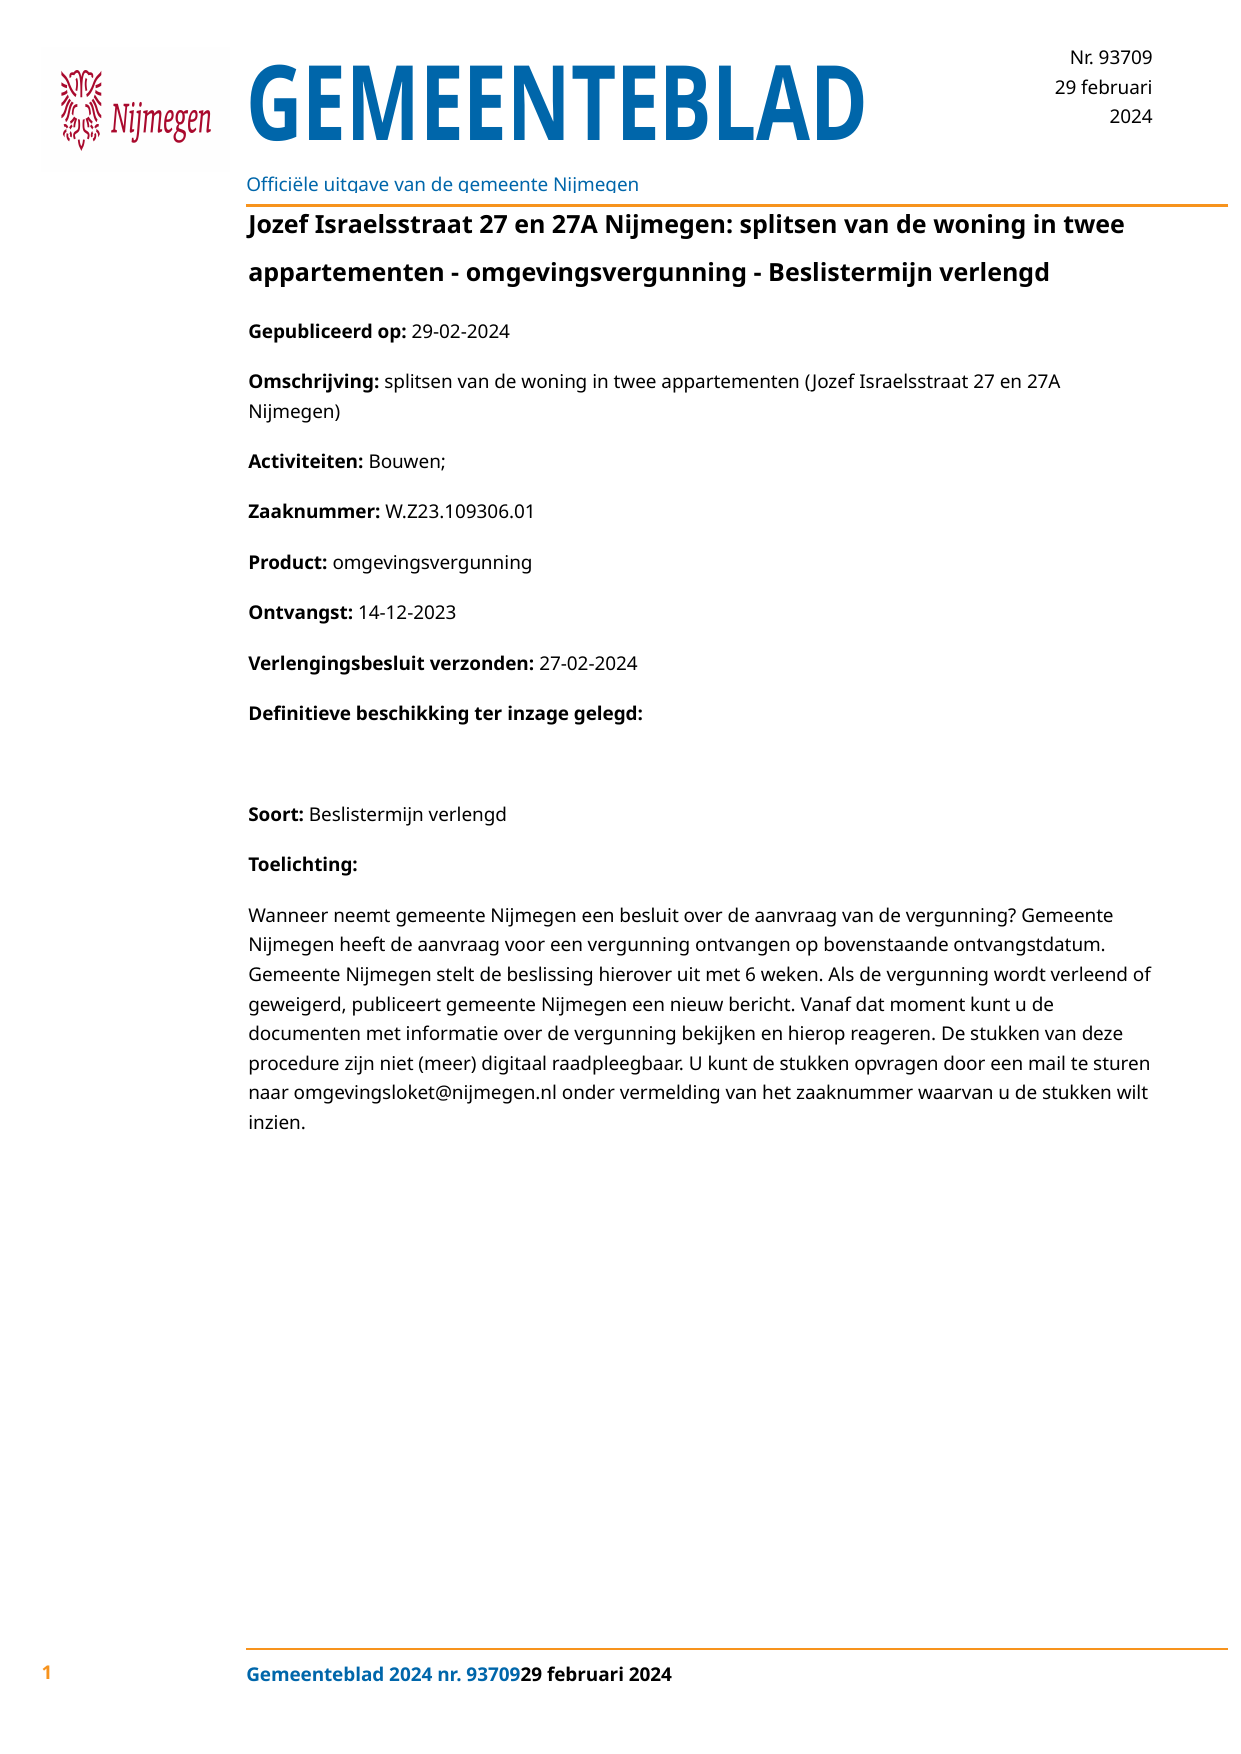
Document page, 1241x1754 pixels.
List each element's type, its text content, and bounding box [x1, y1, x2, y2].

picture [41, 47, 231, 172]
text Wanneer neemt gemeente Nijmegen een besluit over de aanvraag van de vergunning? Gemeente Nijmegen heeft de aanvraag voor een vergunning ontvangen op bovenstaande ontvangstdatum. Gemeente Nijmegen stelt de beslissing hierover uit met 6 weken. Als de vergunning wordt verleend of geweigerd, publiceert gemeente Nijmegen een nieuw bericht. Vanaf dat moment kunt u de documenten met informatie over de vergunning bekijken en hierop reageren. De stukken van deze procedure zijn niet (meer) digitaal raadpleegbaar. U kunt de stukken opvragen door een mail te sturen naar omgevingsloket@nijmegen.nl onder vermelding van het zaaknummer waarvan u de stukken wilt inzien. [248, 902, 1152, 1135]
text Zaaknummer: W.Z23.109306.01 [248, 499, 1152, 524]
text Toelichting: [248, 852, 1152, 877]
text Activiteiten: Bouwen; [248, 448, 1152, 474]
text Ontvangst: 14-12-2023 [248, 599, 1152, 625]
text Product: omgevingsvergunning [248, 549, 1152, 575]
text Soort: Beslistermijn verlengd [248, 801, 1152, 827]
text Gepubliceerd op: 29-02-2024 [248, 318, 1152, 344]
text Verlengingsbesluit verzonden: 27-02-2024 [248, 650, 1152, 676]
text Definitieve beschikking ter inzage gelegd: [248, 700, 1152, 726]
text Omschrijving: splitsen van de woning in twee appartementen (Jozef Israelsstraat 27 en 27A Nijmegen) [248, 368, 1152, 424]
text Jozef Israelsstraat 27 en 27A Nijmegen: splitsen van de woning in twee appartementen - omgevingsvergunning - Beslistermijn verlengd [248, 207, 1152, 288]
